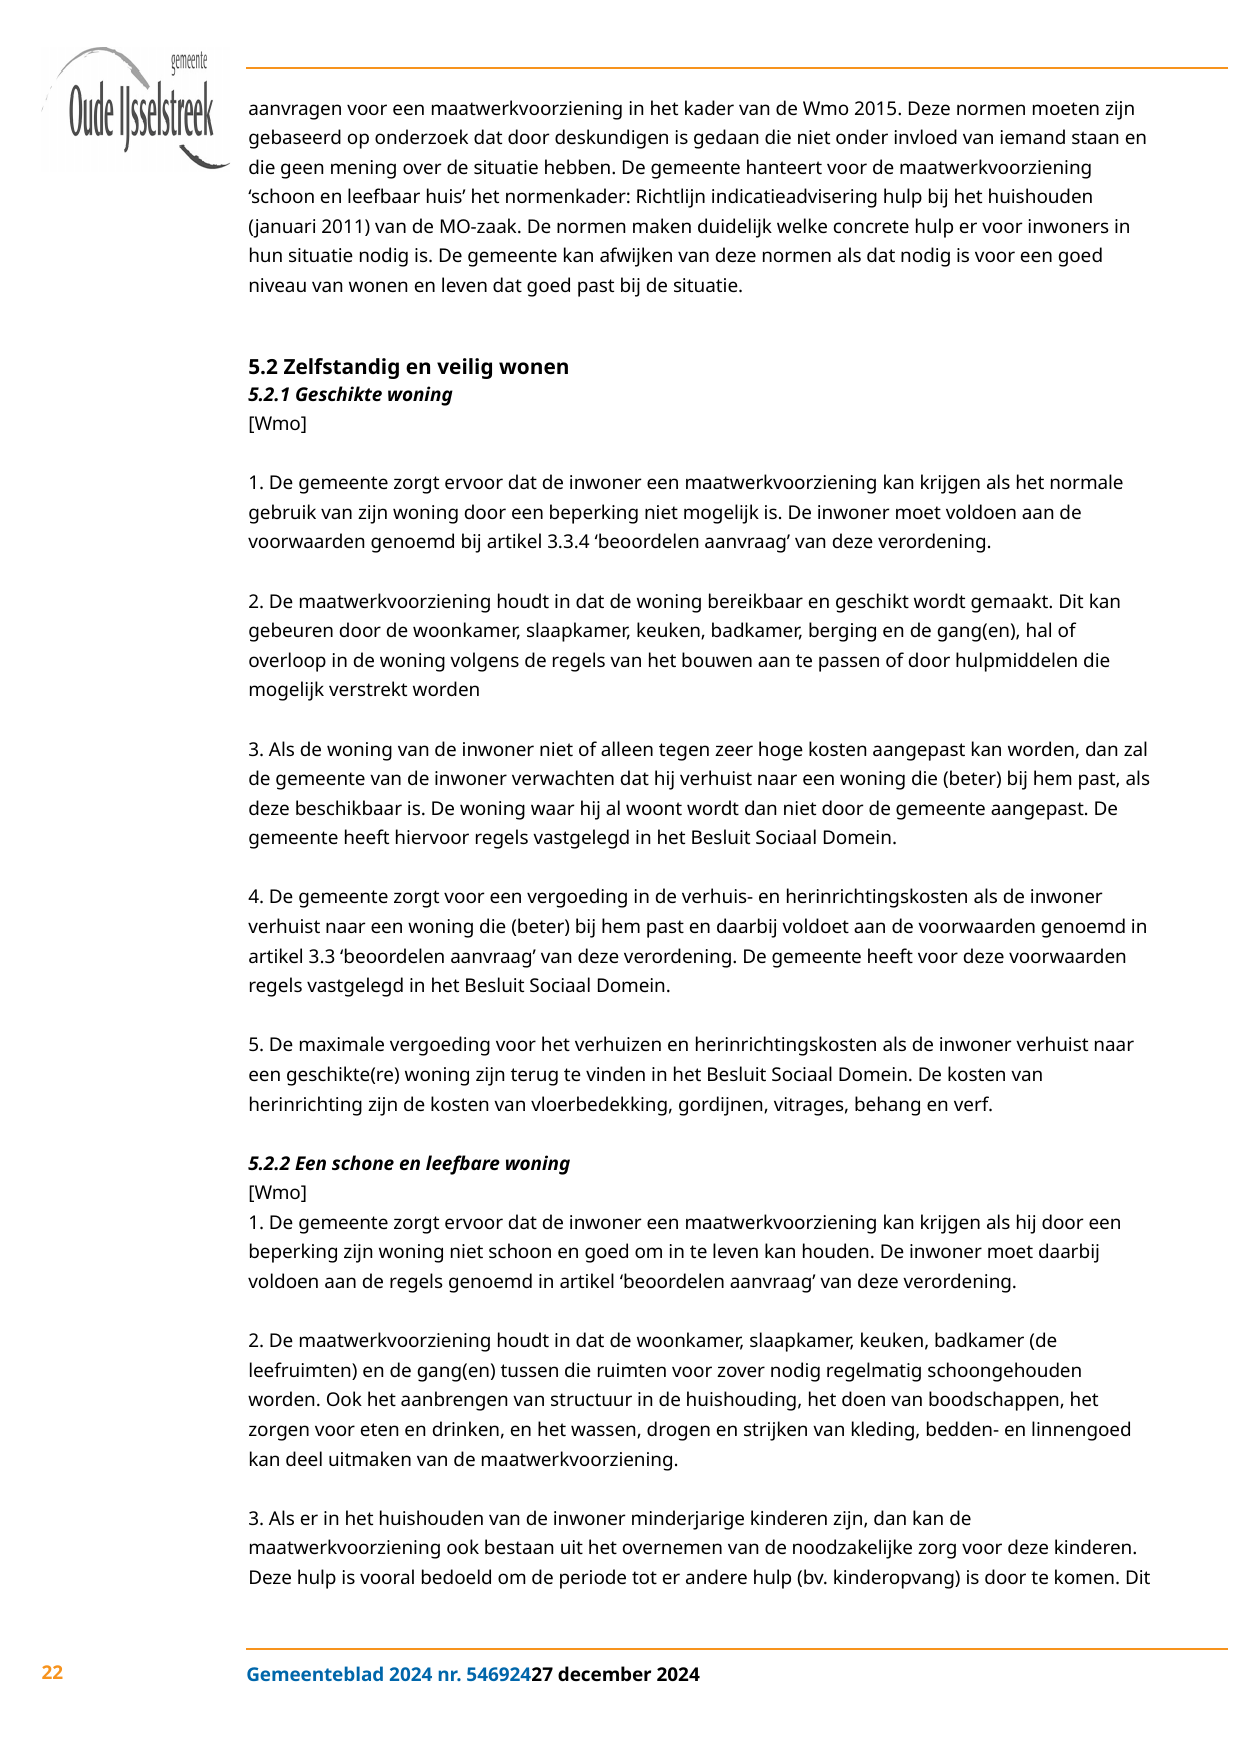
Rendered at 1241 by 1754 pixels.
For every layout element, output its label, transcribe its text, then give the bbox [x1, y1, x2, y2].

picture [41, 47, 231, 172]
text [Wmo] [248, 410, 1152, 436]
text 5.2 Zelfstandig en veilig wonen [248, 352, 1152, 381]
text 5.2.1 Geschikte woning [248, 381, 1152, 406]
text 2. De maatwerkvoorziening houdt in dat de woning bereikbaar en geschikt wordt gemaakt. Dit kan gebeuren door de woonkamer, slaapkamer, keuken, badkamer, berging en de gang(en), hal of overloop in de woning volgens de regels van het bouwen aan te passen of door hulpmiddelen die mogelijk verstrekt worden [248, 588, 1152, 702]
text 5. De maximale vergoeding voor het verhuizen en herinrichtingskosten als de inwoner verhuist naar een geschikte(re) woning zijn terug te vinden in het Besluit Sociaal Domein. De kosten van herinrichting zijn de kosten van vloerbedekking, gordijnen, vitrages, behang en verf. [248, 1032, 1152, 1116]
text 1. De gemeente zorgt ervoor dat de inwoner een maatwerkvoorziening kan krijgen als hij door een beperking zijn woning niet schoon en goed om in te leven kan houden. De inwoner moet daarbij voldoen aan de regels genoemd in artikel ‘beoordelen aanvraag’ van deze verordening. [248, 1209, 1152, 1294]
text 5.2.2 Een schone en leefbare woning [248, 1150, 1152, 1176]
text 1. De gemeente zorgt ervoor dat de inwoner een maatwerkvoorziening kan krijgen als het normale gebruik van zijn woning door een beperking niet mogelijk is. De inwoner moet voldoen aan de voorwaarden genoemd bij artikel 3.3.4 ‘beoordelen aanvraag’ van deze verordening. [248, 469, 1152, 554]
text 3. Als de woning van de inwoner niet of alleen tegen zeer hoge kosten aangepast kan worden, dan zal de gemeente van de inwoner verwachten dat hij verhuist naar een woning die (beter) bij hem past, als deze beschikbaar is. De woning waar hij al woont wordt dan niet door de gemeente aangepast. De gemeente heeft hiervoor regels vastgelegd in het Besluit Sociaal Domein. [248, 736, 1152, 850]
text 2. De maatwerkvoorziening houdt in dat de woonkamer, slaapkamer, keuken, badkamer (de leefruimten) en de gang(en) tussen die ruimten voor zover nodig regelmatig schoongehouden worden. Ook het aanbrengen van structuur in de huishouding, het doen van boodschappen, het zorgen voor eten en drinken, en het wassen, drogen en strijken van kleding, bedden- en linnengoed kan deel uitmaken van de maatwerkvoorziening. [248, 1327, 1152, 1471]
text aanvragen voor een maatwerkvoorziening in het kader van de Wmo 2015. Deze normen moeten zijn gebaseerd op onderzoek dat door deskundigen is gedaan die niet onder invloed van iemand staan en die geen mening over de situatie hebben. De gemeente hanteert voor de maatwerkvoorziening ‘schoon en leefbaar huis’ het normenkader: Richtlijn indicatieadvisering hulp bij het huishouden (januari 2011) van de MO-zaak. De normen maken duidelijk welke concrete hulp er voor inwoners in hun situatie nodig is. De gemeente kan afwijken van deze normen als dat nodig is voor een goed niveau van wonen en leven dat goed past bij de situatie. [248, 95, 1152, 298]
text 4. De gemeente zorgt voor een vergoeding in de verhuis- en herinrichtingskosten als de inwoner verhuist naar een woning die (beter) bij hem past en daarbij voldoet aan de voorwaarden genoemd in artikel 3.3 ‘beoordelen aanvraag’ van deze verordening. De gemeente heeft voor deze voorwaarden regels vastgelegd in het Besluit Sociaal Domein. [248, 884, 1152, 998]
text 3. Als er in het huishouden van de inwoner minderjarige kinderen zijn, dan kan de maatwerkvoorziening ook bestaan uit het overnemen van de noodzakelijke zorg voor deze kinderen. Deze hulp is vooral bedoeld om de periode tot er andere hulp (bv. kinderopvang) is door te komen. Dit [248, 1505, 1152, 1590]
text [Wmo] [248, 1179, 1152, 1205]
